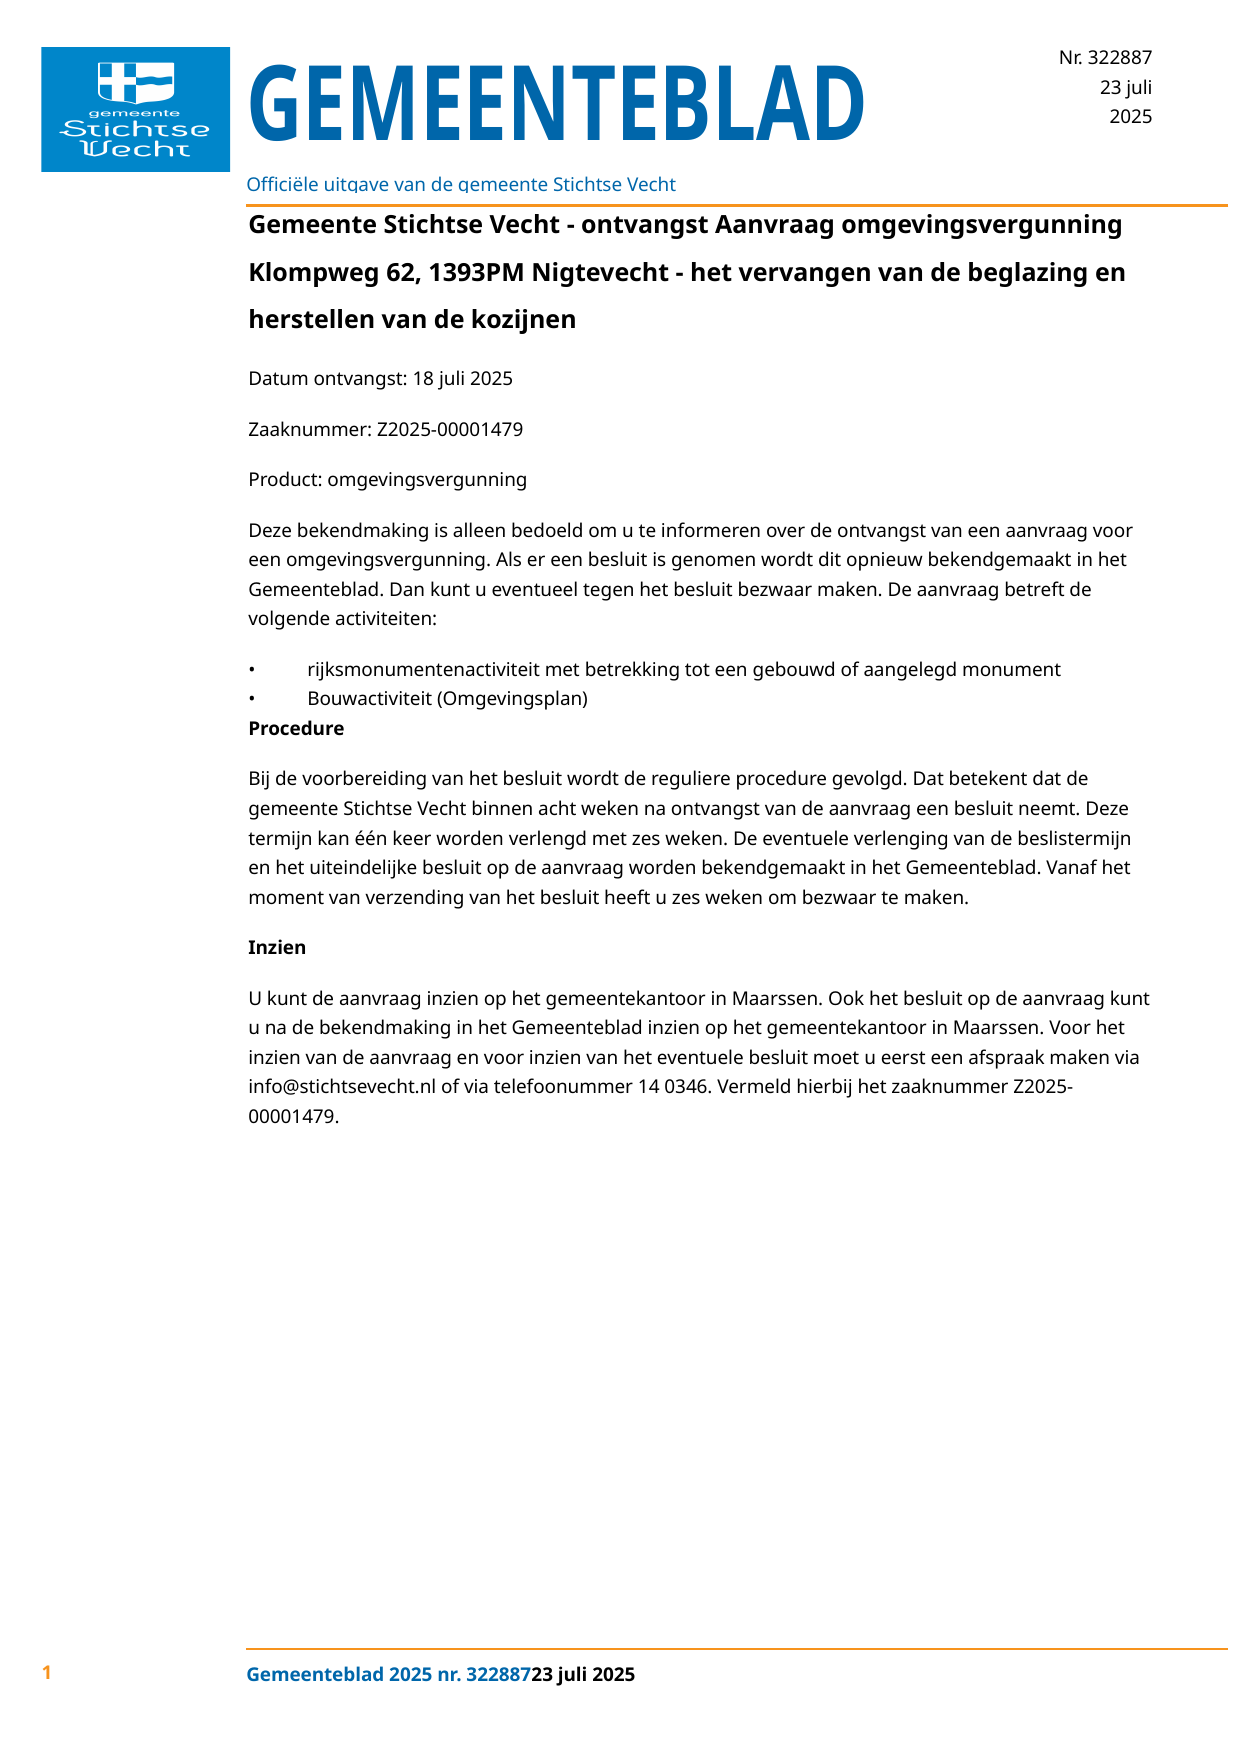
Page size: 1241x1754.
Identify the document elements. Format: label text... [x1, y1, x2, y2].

picture [137, 63, 174, 103]
text Gemeente Stichtse Vecht - ontvangst Aanvraag omgevingsvergunning Klompweg 62, 1393PM Nigtevecht - het vervangen van de beglazing en herstellen van de kozijnen [248, 207, 1152, 336]
text Product: omgevingsvergunning [248, 466, 1152, 492]
text U kunt de aanvraag inzien op het gemeentekantoor in Maarssen. Ook het besluit op de aanvraag kunt u na de bekendmaking in het Gemeenteblad inzien op het gemeentekantoor in Maarssen. Voor het inzien van de aanvraag en voor inzien van het eventuele besluit moet u eerst een afspraak maken via info@stichtsevecht.nl of via telefoonummer 14 0346. Vermeld hierbij het zaaknummer Z2025-00001479. [248, 985, 1152, 1129]
text Bij de voorbereiding van het besluit wordt de reguliere procedure gevolgd. Dat betekent dat de gemeente Stichtse Vecht binnen acht weken na ontvangst van de aanvraag een besluit neemt. Deze termijn kan één keer worden verlengd met zes weken. De eventuele verlenging van de beslistermijn en het uiteindelijke besluit op de aanvraag worden bekendgemaakt in het Gemeenteblad. Vanaf het moment van verzending van het besluit heeft u zes weken om bezwaar te maken. [248, 766, 1152, 909]
text Datum ontvangst: 18 juli 2025 [248, 366, 1152, 391]
picture [99, 63, 135, 101]
text Inzien [248, 934, 1152, 960]
text Zaaknummer: Z2025-00001479 [248, 416, 1152, 442]
list Bouwactiviteit (Omgevingsplan) [248, 686, 1152, 711]
text Procedure [248, 715, 1152, 741]
text Deze bekendmaking is alleen bedoeld om u te informeren over de ontvangst van een aanvraag voor een omgevingsvergunning. Als er een besluit is genomen wordt dit opnieuw bekendgemaakt in het Gemeenteblad. Dan kunt u eventueel tegen het besluit bezwaar maken. De aanvraag betreft de volgende activiteiten: [248, 517, 1152, 631]
list rijksmonumentenactiviteit met betrekking tot een gebouwd of aangelegd monument [248, 656, 1152, 682]
